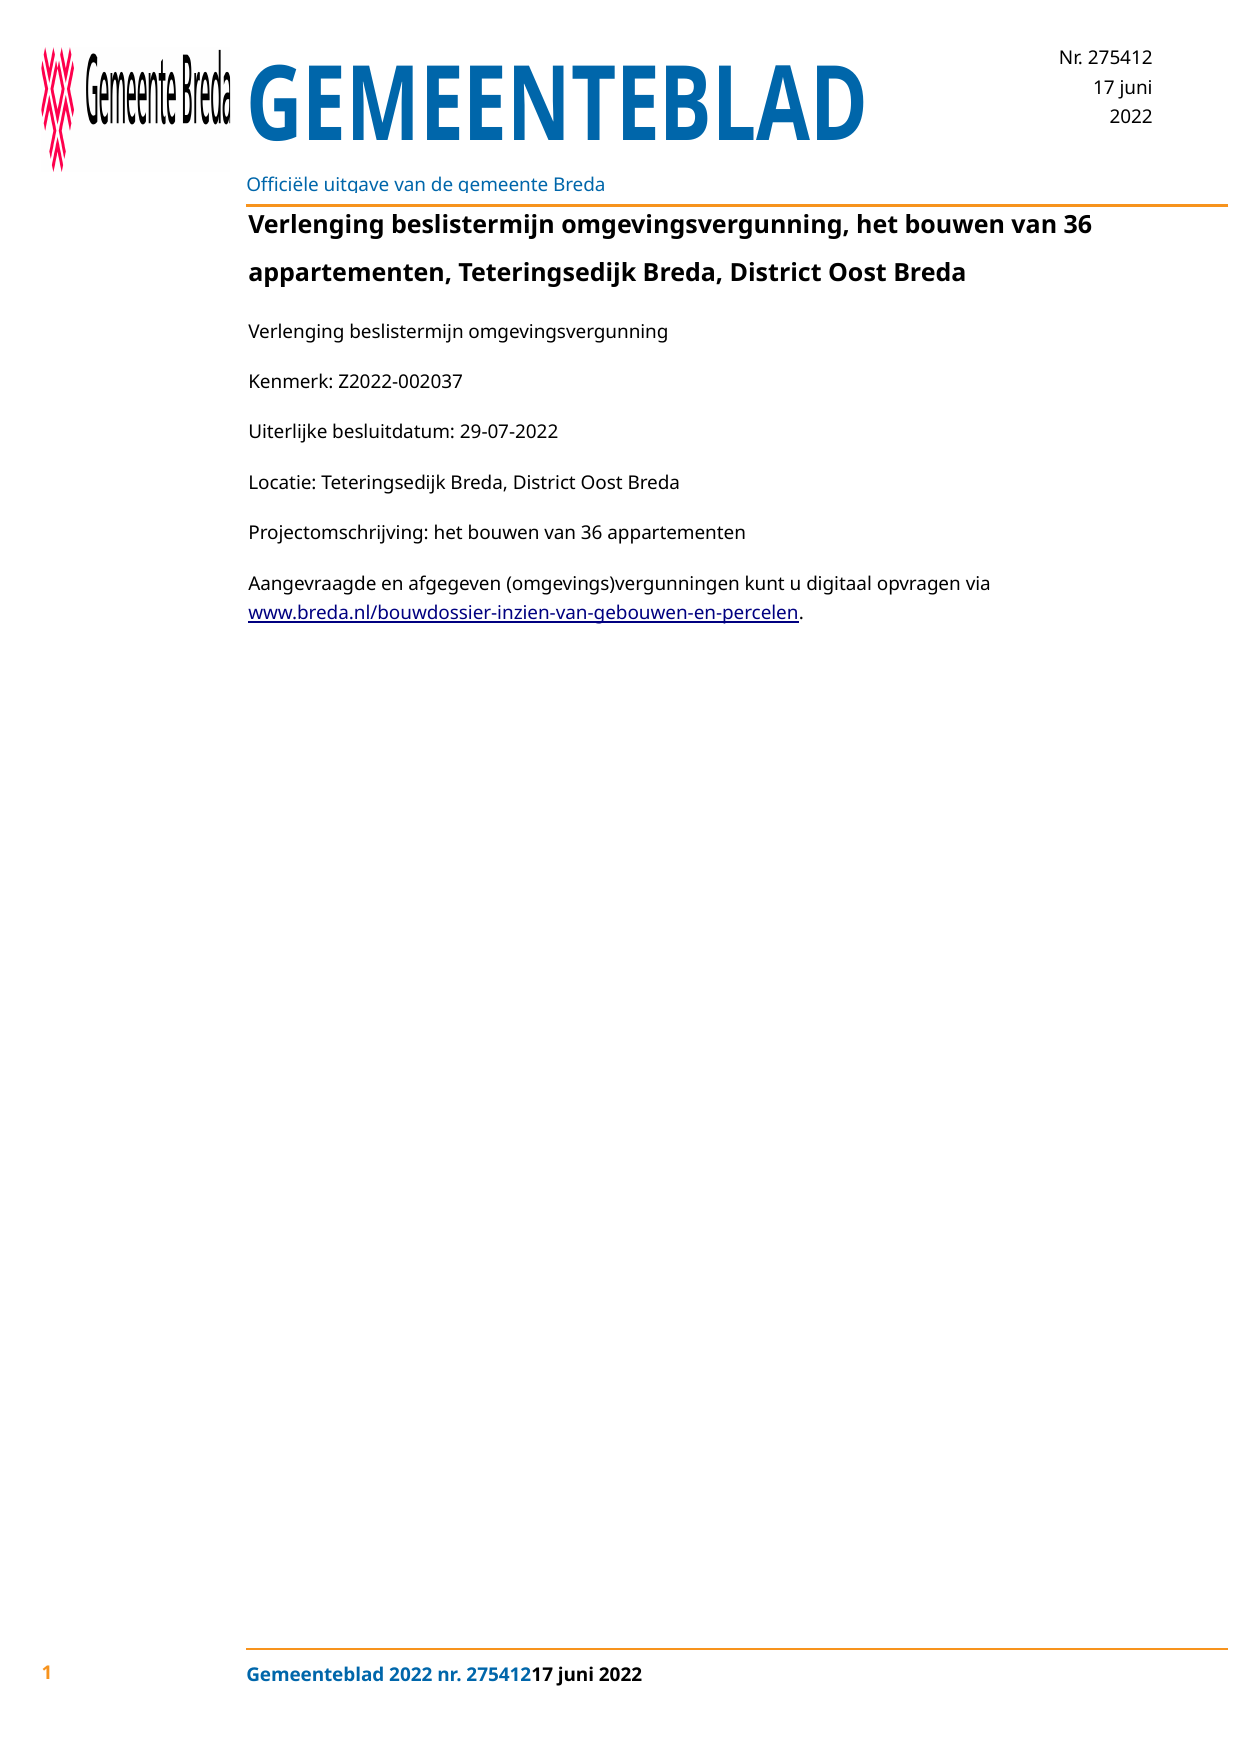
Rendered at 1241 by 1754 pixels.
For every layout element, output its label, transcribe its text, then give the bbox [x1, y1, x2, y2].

text Kenmerk: Z2022-002037 [248, 368, 1152, 394]
text Verlenging beslistermijn omgevingsvergunning [248, 318, 1152, 344]
text Aangevraagde en afgegeven (omgevings)vergunningen kunt u digitaal opvragen via www.breda.nl/bouwdossier-inzien-van-gebouwen-en-percelen. [248, 570, 1152, 625]
picture [41, 47, 231, 172]
text Locatie: Teteringsedijk Breda, District Oost Breda [248, 469, 1152, 495]
text Verlenging beslistermijn omgevingsvergunning, het bouwen van 36 appartementen, Teteringsedijk Breda, District Oost Breda [248, 207, 1152, 288]
text Uiterlijke besluitdatum: 29-07-2022 [248, 419, 1152, 444]
text Projectomschrijving: het bouwen van 36 appartementen [248, 519, 1152, 545]
